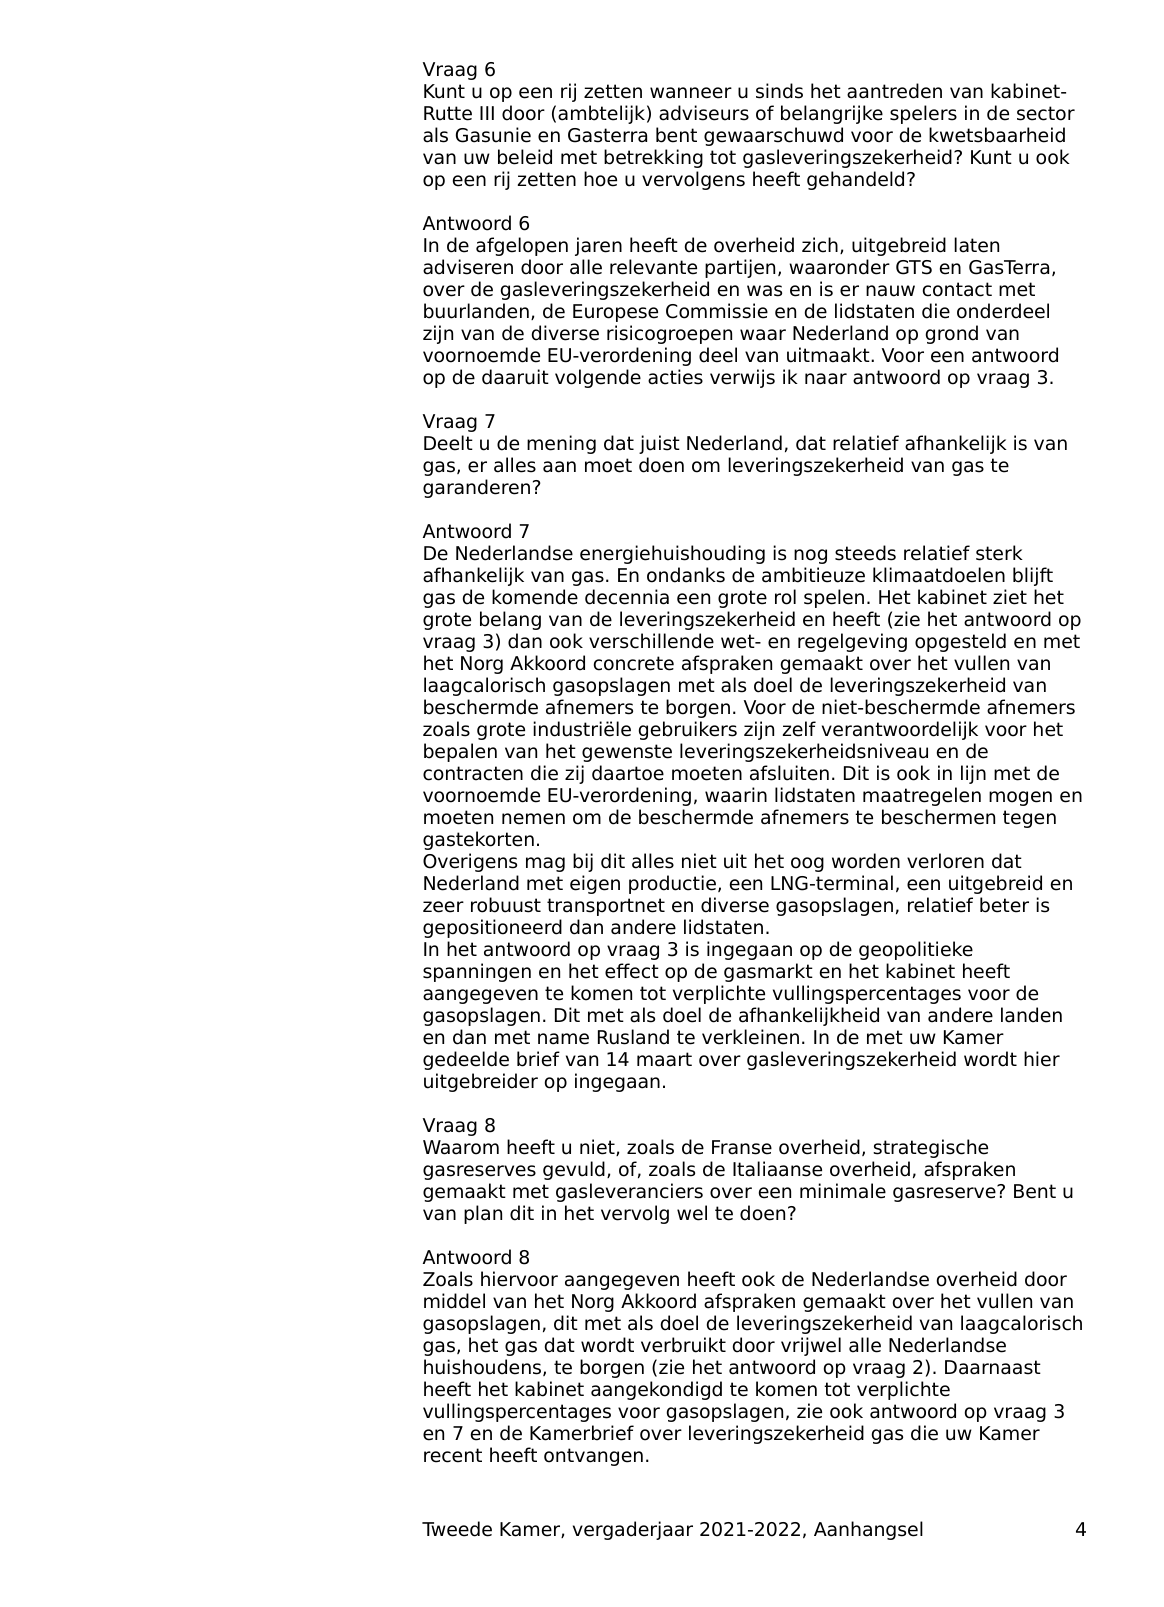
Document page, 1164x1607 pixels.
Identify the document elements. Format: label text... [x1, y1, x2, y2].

text Waarom heeft u niet, zoals de Franse overheid, strategische gasreserves gevuld, of, zoals de Italiaanse overheid, afspraken gemaakt met gasleveranciers over een minimale gasreserve? Bent u van plan dit in het vervolg wel te doen? [422, 1137, 1087, 1225]
text Vraag 8 [422, 1115, 1087, 1137]
text Vraag 6 [422, 59, 1087, 81]
text Antwoord 8 [422, 1247, 1087, 1269]
text Deelt u de mening dat juist Nederland, dat relatief afhankelijk is van gas, er alles aan moet doen om leveringszekerheid van gas te garanderen? [422, 433, 1087, 499]
text Zoals hiervoor aangegeven heeft ook de Nederlandse overheid door middel van het Norg Akkoord afspraken gemaakt over het vullen van gasopslagen, dit met als doel de leveringszekerheid van laagcalorisch gas, het gas dat wordt verbruikt door vrijwel alle Nederlandse huishoudens, te borgen (zie het antwoord op vraag 2). Daarnaast heeft het kabinet aangekondigd te komen tot verplichte vullingspercentages voor gasopslagen, zie ook antwoord op vraag 3 en 7 en de Kamerbrief over leveringszekerheid gas die uw Kamer recent heeft ontvangen. [422, 1269, 1087, 1467]
text In de afgelopen jaren heeft de overheid zich, uitgebreid laten adviseren door alle relevante partijen, waaronder GTS en GasTerra, over de gasleveringszekerheid en was en is er nauw contact met buurlanden, de Europese Commissie en de lidstaten die onderdeel zijn van de diverse risicogroepen waar Nederland op grond van voornoemde EU-verordening deel van uitmaakt. Voor een antwoord op de daaruit volgende acties verwijs ik naar antwoord op vraag 3. [422, 235, 1087, 389]
text Overigens mag bij dit alles niet uit het oog worden verloren dat Nederland met eigen productie, een LNG-terminal, een uitgebreid en zeer robuust transportnet en diverse gasopslagen, relatief beter is gepositioneerd dan andere lidstaten. [422, 851, 1087, 939]
text Antwoord 6 [422, 213, 1087, 235]
text Kunt u op een rij zetten wanneer u sinds het aantreden van kabinet-Rutte III door (ambtelijk) adviseurs of belangrijke spelers in de sector als Gasunie en Gasterra bent gewaarschuwd voor de kwetsbaarheid van uw beleid met betrekking tot gasleveringszekerheid? Kunt u ook op een rij zetten hoe u vervolgens heeft gehandeld? [422, 81, 1087, 191]
text Vraag 7 [422, 411, 1087, 433]
text Antwoord 7 [422, 521, 1087, 543]
text In het antwoord op vraag 3 is ingegaan op de geopolitieke spanningen en het effect op de gasmarkt en het kabinet heeft aangegeven te komen tot verplichte vullingspercentages voor de gasopslagen. Dit met als doel de afhankelijkheid van andere landen en dan met name Rusland te verkleinen. In de met uw Kamer gedeelde brief van 14 maart over gasleveringszekerheid wordt hier uitgebreider op ingegaan. [422, 939, 1087, 1093]
text De Nederlandse energiehuishouding is nog steeds relatief sterk afhankelijk van gas. En ondanks de ambitieuze klimaatdoelen blijft gas de komende decennia een grote rol spelen. Het kabinet ziet het grote belang van de leveringszekerheid en heeft (zie het antwoord op vraag 3) dan ook verschillende wet- en regelgeving opgesteld en met het Norg Akkoord concrete afspraken gemaakt over het vullen van laagcalorisch gasopslagen met als doel de leveringszekerheid van beschermde afnemers te borgen. Voor de niet-beschermde afnemers zoals grote industriële gebruikers zijn zelf verantwoordelijk voor het bepalen van het gewenste leveringszekerheidsniveau en de contracten die zij daartoe moeten afsluiten. Dit is ook in lijn met de voornoemde EU-verordening, waarin lidstaten maatregelen mogen en moeten nemen om de beschermde afnemers te beschermen tegen gastekorten. [422, 543, 1087, 851]
